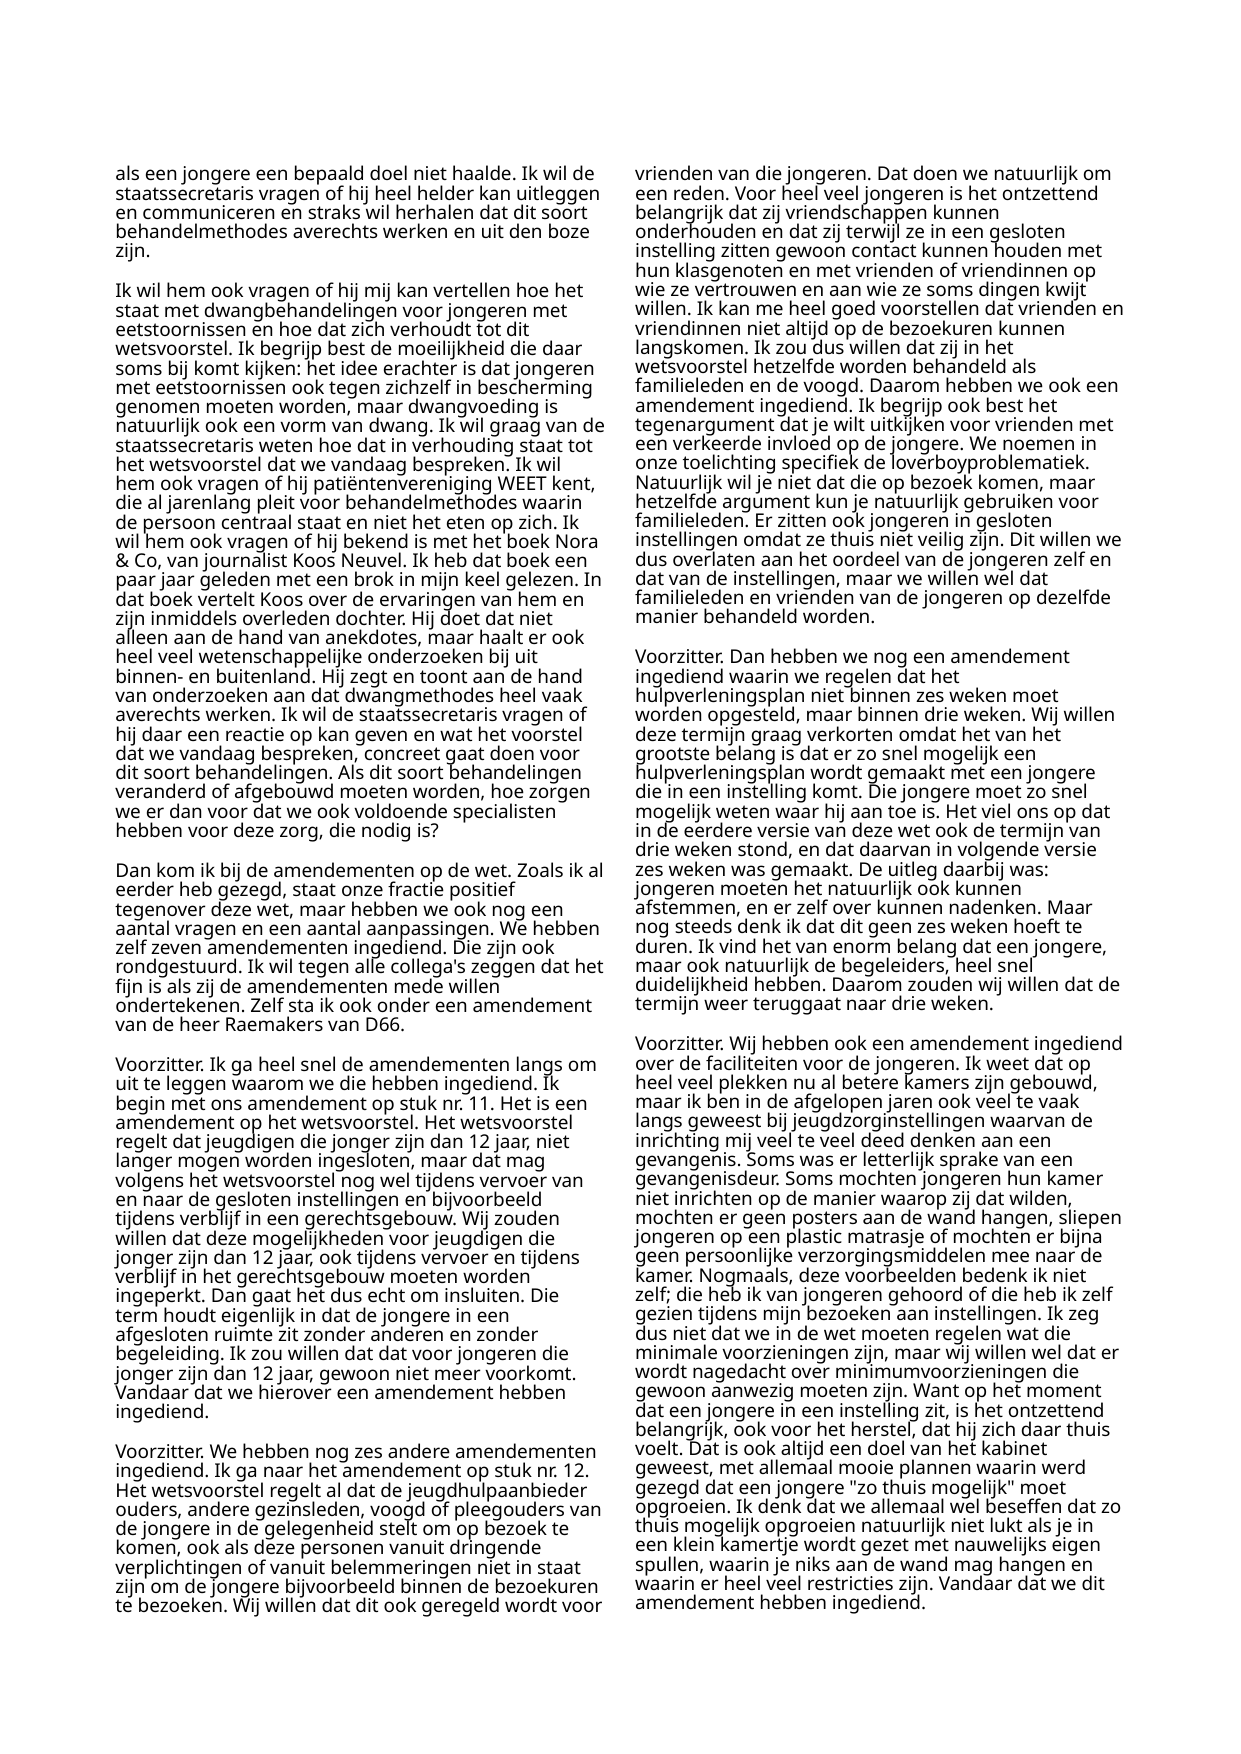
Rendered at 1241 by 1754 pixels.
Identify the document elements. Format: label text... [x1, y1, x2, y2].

text Voorzitter. Ik ga heel snel de amendementen langs om uit te leggen waarom we die hebben ingediend. Ik begin met ons amendement op stuk nr. 11. Het is een amendement op het wetsvoorstel. Het wetsvoorstel regelt dat jeugdigen die jonger zijn dan 12 jaar, niet langer mogen worden ingesloten, maar dat mag volgens het wetsvoorstel nog wel tijdens vervoer van en naar de gesloten instellingen en bijvoorbeeld tijdens verblijf in een gerechtsgebouw. Wij zouden willen dat deze mogelijkheden voor jeugdigen die jonger zijn dan 12 jaar, ook tijdens vervoer en tijdens verblijf in het gerechtsgebouw moeten worden ingeperkt. Dan gaat het dus echt om insluiten. Die term houdt eigenlijk in dat de jongere in een afgesloten ruimte zit zonder anderen en zonder begeleiding. Ik zou willen dat dat voor jongeren die jonger zijn dan 12 jaar, gewoon niet meer voorkomt. Vandaar dat we hierover een amendement hebben ingediend. [115, 1056, 605, 1422]
text Voorzitter. Dan hebben we nog een amendement ingediend waarin we regelen dat het hulpverleningsplan niet binnen zes weken moet worden opgesteld, maar binnen drie weken. Wij willen deze termijn graag verkorten omdat het van het grootste belang is dat er zo snel mogelijk een hulpverleningsplan wordt gemaakt met een jongere die in een instelling komt. Die jongere moet zo snel mogelijk weten waar hij aan toe is. Het viel ons op dat in de eerdere versie van deze wet ook de termijn van drie weken stond, en dat daarvan in volgende versie zes weken was gemaakt. De uitleg daarbij was: jongeren moeten het natuurlijk ook kunnen afstemmen, en er zelf over kunnen nadenken. Maar nog steeds denk ik dat dit geen zes weken hoeft te duren. Ik vind het van enorm belang dat een jongere, maar ook natuurlijk de begeleiders, heel snel duidelijkheid hebben. Daarom zouden wij willen dat de termijn weer teruggaat naar drie weken. [635, 648, 1125, 1015]
text Voorzitter. Wij hebben ook een amendement ingediend over de faciliteiten voor de jongeren. Ik weet dat op heel veel plekken nu al betere kamers zijn gebouwd, maar ik ben in de afgelopen jaren ook veel te vaak langs geweest bij jeugdzorginstellingen waarvan de inrichting mij veel te veel deed denken aan een gevangenis. Soms was er letterlijk sprake van een gevangenisdeur. Soms mochten jongeren hun kamer niet inrichten op de manier waarop zij dat wilden, mochten er geen posters aan de wand hangen, sliepen jongeren op een plastic matrasje of mochten er bijna geen persoonlijke verzorgingsmiddelen mee naar de kamer. Nogmaals, deze voorbeelden bedenk ik niet zelf; die heb ik van jongeren gehoord of die heb ik zelf gezien tijdens mijn bezoeken aan instellingen. Ik zeg dus niet dat we in de wet moeten regelen wat die minimale voorzieningen zijn, maar wij willen wel dat er wordt nagedacht over minimumvoorzieningen die gewoon aanwezig moeten zijn. Want op het moment dat een jongere in een instelling zit, is het ontzettend belangrijk, ook voor het herstel, dat hij zich daar thuis voelt. Dat is ook altijd een doel van het kabinet geweest, met allemaal mooie plannen waarin werd gezegd dat een jongere "zo thuis mogelijk" moet opgroeien. Ik denk dat we allemaal wel beseffen dat zo thuis mogelijk opgroeien natuurlijk niet lukt als je in een klein kamertje wordt gezet met nauwelijks eigen spullen, waarin je niks aan de wand mag hangen en waarin er heel veel restricties zijn. Vandaar dat we dit amendement hebben ingediend. [635, 1035, 1125, 1613]
text Dan kom ik bij de amendementen op de wet. Zoals ik al eerder heb gezegd, staat onze fractie positief tegenover deze wet, maar hebben we ook nog een aantal vragen en een aantal aanpassingen. We hebben zelf zeven amendementen ingediend. Die zijn ook rondgestuurd. Ik wil tegen alle collega's zeggen dat het fijn is als zij de amendementen mede willen ondertekenen. Zelf sta ik ook onder een amendement van de heer Raemakers van D66. [115, 862, 605, 1035]
text Voorzitter. We hebben nog zes andere amendementen ingediend. Ik ga naar het amendement op stuk nr. 12. Het wetsvoorstel regelt al dat de jeugdhulpaanbieder ouders, andere gezinsleden, voogd of pleegouders van de jongere in de gelegenheid stelt om op bezoek te komen, ook als deze personen vanuit dringende verplichtingen of vanuit belemmeringen niet in staat zijn om de jongere bijvoorbeeld binnen de bezoekuren te bezoeken. Wij willen dat dit ook geregeld wordt voor [115, 1443, 605, 1616]
text vrienden van die jongeren. Dat doen we natuurlijk om een reden. Voor heel veel jongeren is het ontzettend belangrijk dat zij vriendschappen kunnen onderhouden en dat zij terwijl ze in een gesloten instelling zitten gewoon contact kunnen houden met hun klasgenoten en met vrienden of vriendinnen op wie ze vertrouwen en aan wie ze soms dingen kwijt willen. Ik kan me heel goed voorstellen dat vrienden en vriendinnen niet altijd op de bezoekuren kunnen langskomen. Ik zou dus willen dat zij in het wetsvoorstel hetzelfde worden behandeld als familieleden en de voogd. Daarom hebben we ook een amendement ingediend. Ik begrijp ook best het tegenargument dat je wilt uitkijken voor vrienden met een verkeerde invloed op de jongere. We noemen in onze toelichting specifiek de loverboyproblematiek. Natuurlijk wil je niet dat die op bezoek komen, maar hetzelfde argument kun je natuurlijk gebruiken voor familieleden. Er zitten ook jongeren in gesloten instellingen omdat ze thuis niet veilig zijn. Dit willen we dus overlaten aan het oordeel van de jongeren zelf en dat van de instellingen, maar we willen wel dat familieleden en vrienden van de jongeren op dezelfde manier behandeld worden. [635, 165, 1125, 628]
text Ik wil hem ook vragen of hij mij kan vertellen hoe het staat met dwangbehandelingen voor jongeren met eetstoornissen en hoe dat zich verhoudt tot dit wetsvoorstel. Ik begrijp best de moeilijkheid die daar soms bij komt kijken: het idee erachter is dat jongeren met eetstoornissen ook tegen zichzelf in bescherming genomen moeten worden, maar dwangvoeding is natuurlijk ook een vorm van dwang. Ik wil graag van de staatssecretaris weten hoe dat in verhouding staat tot het wetsvoorstel dat we vandaag bespreken. Ik wil hem ook vragen of hij patiëntenvereniging WEET kent, die al jarenlang pleit voor behandelmethodes waarin de persoon centraal staat en niet het eten op zich. Ik wil hem ook vragen of hij bekend is met het boek Nora & Co, van journalist Koos Neuvel. Ik heb dat boek een paar jaar geleden met een brok in mijn keel gelezen. In dat boek vertelt Koos over de ervaringen van hem en zijn inmiddels overleden dochter. Hij doet dat niet alleen aan de hand van anekdotes, maar haalt er ook heel veel wetenschappelijke onderzoeken bij uit binnen- en buitenland. Hij zegt en toont aan de hand van onderzoeken aan dat dwangmethodes heel vaak averechts werken. Ik wil de staatssecretaris vragen of hij daar een reactie op kan geven en wat het voorstel dat we vandaag bespreken, concreet gaat doen voor dit soort behandelingen. Als dit soort behandelingen veranderd of afgebouwd moeten worden, hoe zorgen we er dan voor dat we ook voldoende specialisten hebben voor deze zorg, die nodig is? [115, 282, 605, 841]
text als een jongere een bepaald doel niet haalde. Ik wil de staatssecretaris vragen of hij heel helder kan uitleggen en communiceren en straks wil herhalen dat dit soort behandelmethodes averechts werken en uit den boze zijn. [115, 165, 605, 262]
